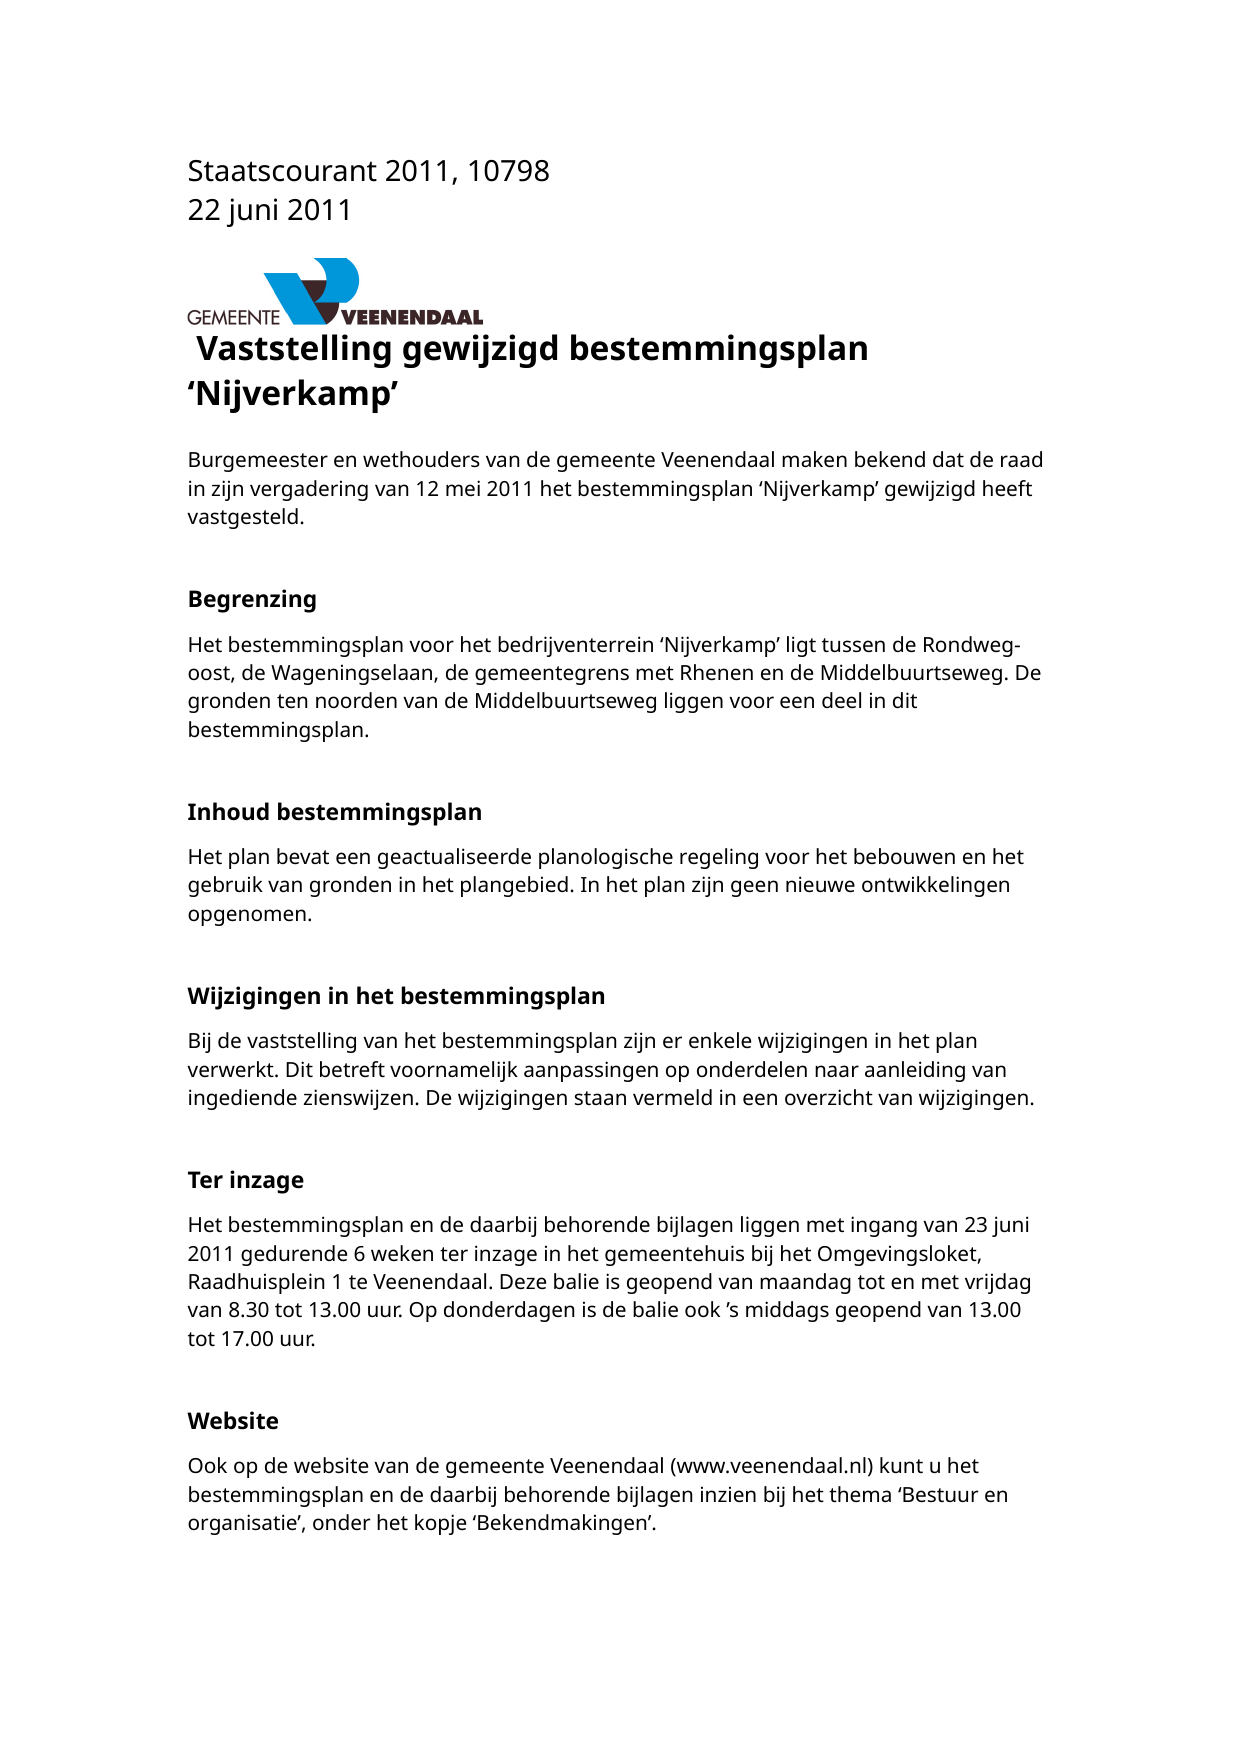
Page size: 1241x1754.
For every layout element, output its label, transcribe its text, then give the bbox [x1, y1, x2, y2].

text Ook op de website van de gemeente Veenendaal (www.veenendaal.nl) kunt u het bestemmingsplan en de daarbij behorende bijlagen inzien bij het thema ‘Bestuur en organisatie’, onder het kopje ‘Bekendmakingen’. [187, 1451, 1053, 1537]
text Staatscourant 2011, 10798 [187, 150, 1053, 190]
text 22 juni 2011 [187, 190, 1053, 229]
text Het bestemmingsplan voor het bedrijventerrein ‘Nijverkamp’ ligt tussen de Rondweg-oost, de Wageningselaan, de gemeentegrens met Rhenen en de Middelbuurtseweg. De gronden ten noorden van de Middelbuurtseweg liggen voor een deel in dit bestemmingsplan. [187, 630, 1053, 743]
subtitle Ter inzage [187, 1164, 1053, 1195]
picture [316, 258, 484, 325]
text Het plan bevat een geactualiseerde planologische regeling voor het bebouwen en het gebruik van gronden in het plangebied. In het plan zijn geen nieuwe ontwikkelingen opgenomen. [187, 842, 1053, 927]
text Het bestemmingsplan en de daarbij behorende bijlagen liggen met ingang van 23 juni 2011 gedurende 6 weken ter inzage in het gemeentehuis bij het Omgevingsloket, Raadhuisplein 1 te Veenendaal. Deze balie is geopend van maandag tot en met vrijdag van 8.30 tot 13.00 uur. Op donderdagen is de balie ook ’s middags geopend van 13.00 tot 17.00 uur. [187, 1210, 1053, 1352]
text Bij de vaststelling van het bestemmingsplan zijn er enkele wijzigingen in het plan verwerkt. Dit betreft voornamelijk aanpassingen op onderdelen naar aanleiding van ingediende zienswijzen. De wijzigingen staan vermeld in een overzicht van wijzigingen. [187, 1026, 1053, 1112]
subtitle Wijzigingen in het bestemmingsplan [187, 980, 1053, 1011]
picture [187, 258, 326, 325]
subtitle Vaststelling gewijzigd bestemmingsplan ‘Nijverkamp’ [187, 271, 1053, 416]
subtitle Inhoud bestemmingsplan [187, 796, 1053, 827]
text Burgemeester en wethouders van de gemeente Veenendaal maken bekend dat de raad in zijn vergadering van 12 mei 2011 het bestemmingsplan ‘Nijverkamp’ gewijzigd heeft vastgesteld. [187, 446, 1053, 531]
subtitle Begrenzing [187, 583, 1053, 615]
subtitle Website [187, 1405, 1053, 1436]
